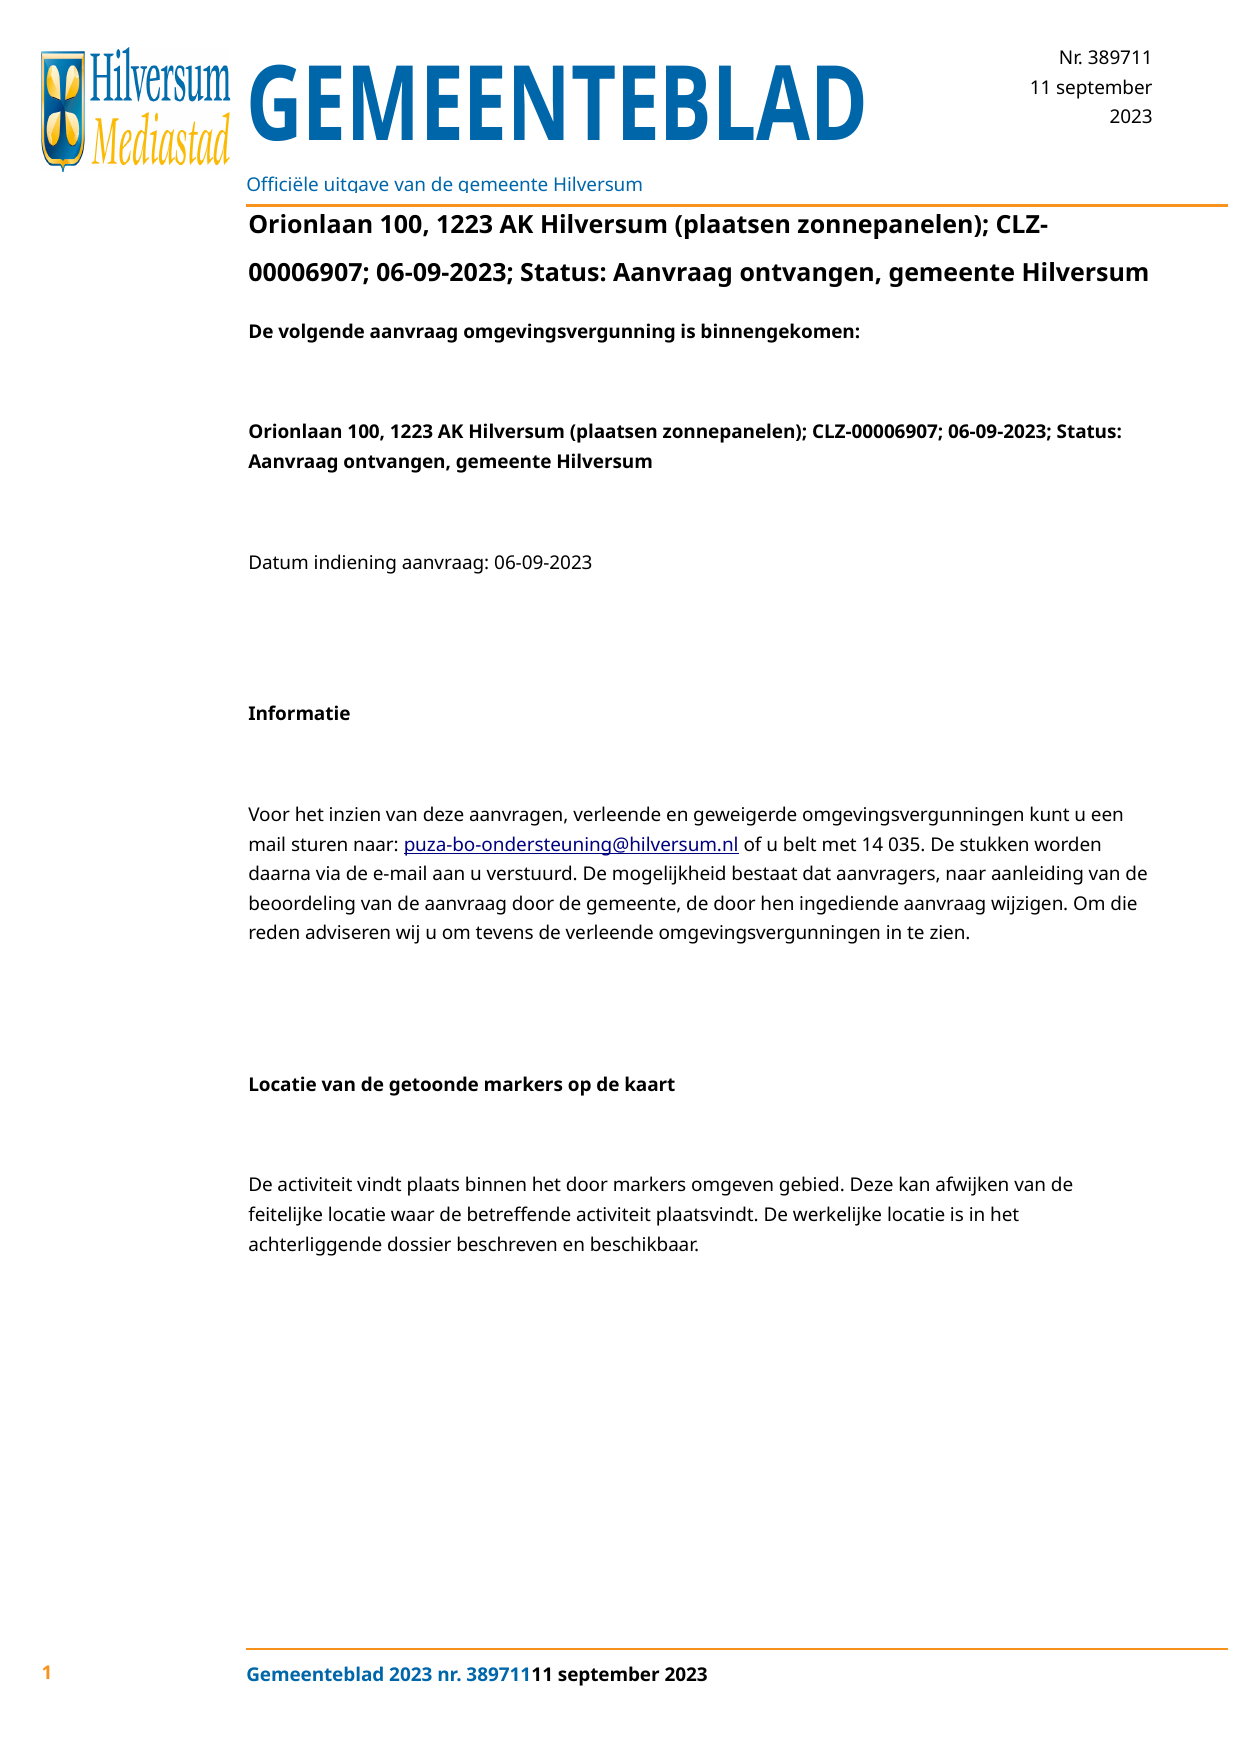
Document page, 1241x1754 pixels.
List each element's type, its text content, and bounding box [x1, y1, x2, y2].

text Orionlaan 100, 1223 AK Hilversum (plaatsen zonnepanelen); CLZ-00006907; 06-09-2023; Status: Aanvraag ontvangen, gemeente Hilversum [248, 419, 1152, 474]
picture [41, 47, 231, 172]
text Locatie van de getoonde markers op de kaart [248, 1071, 1152, 1097]
text Informatie [248, 700, 1152, 726]
text De activiteit vindt plaats binnen het door markers omgeven gebied. Deze kan afwijken van de feitelijke locatie waar de betreffende activiteit plaatsvindt. De werkelijke locatie is in het achterliggende dossier beschreven en beschikbaar. [248, 1172, 1152, 1257]
text Datum indiening aanvraag: 06-09-2023 [248, 549, 1152, 575]
text Voor het inzien van deze aanvragen, verleende en geweigerde omgevingsvergunningen kunt u een mail sturen naar: puza-bo-ondersteuning@hilversum.nl of u belt met 14 035. De stukken worden daarna via de e-mail aan u verstuurd. De mogelijkheid bestaat dat aanvragers, naar aanleiding van de beoordeling van de aanvraag door de gemeente, de door hen ingediende aanvraag wijzigen. Om die reden adviseren wij u om tevens de verleende omgevingsvergunningen in te zien. [248, 801, 1152, 945]
text De volgende aanvraag omgevingsvergunning is binnengekomen: [248, 318, 1152, 344]
text Orionlaan 100, 1223 AK Hilversum (plaatsen zonnepanelen); CLZ-00006907; 06-09-2023; Status: Aanvraag ontvangen, gemeente Hilversum [248, 207, 1152, 288]
